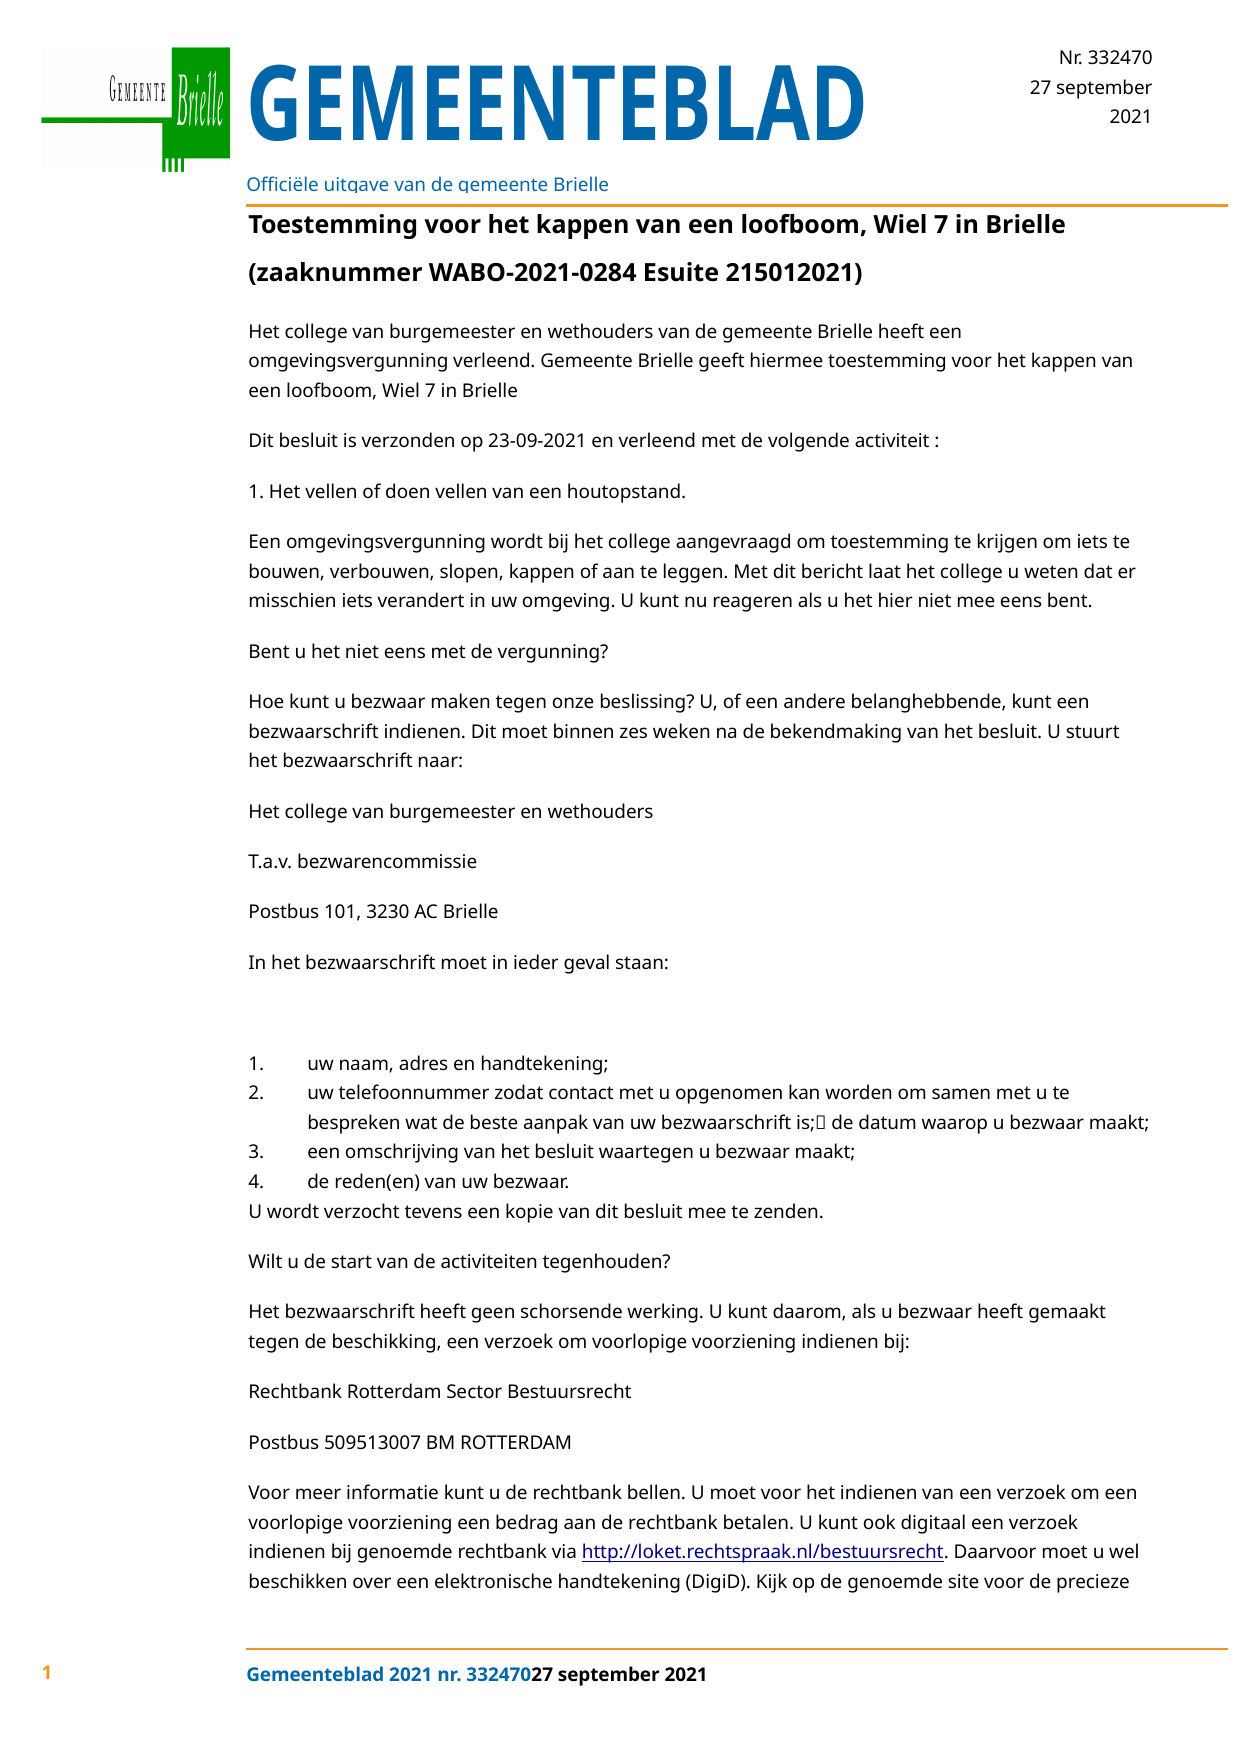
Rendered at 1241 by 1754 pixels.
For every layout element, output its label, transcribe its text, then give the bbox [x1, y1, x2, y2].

text Rechtbank Rotterdam Sector Bestuursrecht [248, 1379, 1152, 1404]
text Hoe kunt u bezwaar maken tegen onze beslissing? U, of een andere belanghebbende, kunt een bezwaarschrift indienen. Dit moet binnen zes weken na de bekendmaking van het besluit. U stuurt het bezwaarschrift naar: [248, 688, 1152, 773]
text Postbus 509513007 BM ROTTERDAM [248, 1429, 1152, 1455]
list uw telefoonnummer zodat contact met u opgenomen kan worden om samen met u te bespreken wat de beste aanpak van uw bezwaarschrift is; de datum waarop u bezwaar maakt; [248, 1079, 1152, 1135]
list de reden(en) van uw bezwaar. [248, 1168, 1152, 1194]
list uw naam, adres en handtekening; [248, 1050, 1152, 1076]
text In het bezwaarschrift moet in ieder geval staan: [248, 949, 1152, 975]
text Voor meer informatie kunt u de rechtbank bellen. U moet voor het indienen van een verzoek om een voorlopige voorziening een bedrag aan de rechtbank betalen. U kunt ook digitaal een verzoek indienen bij genoemde rechtbank via http://loket.rechtspraak.nl/bestuursrecht. Daarvoor moet u wel beschikken over een elektronische handtekening (DigiD). Kijk op de genoemde site voor de precieze [248, 1479, 1152, 1594]
text Het college van burgemeester en wethouders [248, 798, 1152, 824]
text Toestemming voor het kappen van een loofboom, Wiel 7 in Brielle (zaaknummer WABO-2021-0284 Esuite 215012021) [248, 207, 1152, 288]
text 1. Het vellen of doen vellen van een houtopstand. [248, 478, 1152, 504]
text Dit besluit is verzonden op 23-09-2021 en verleend met de volgende activiteit : [248, 427, 1152, 453]
text Bent u het niet eens met de vergunning? [248, 638, 1152, 664]
text Het bezwaarschrift heeft geen schorsende werking. U kunt daarom, als u bezwaar heeft gemaakt tegen de beschikking, een verzoek om voorlopige voorziening indienen bij: [248, 1299, 1152, 1354]
text Postbus 101, 3230 AC Brielle [248, 899, 1152, 924]
text T.a.v. bezwarencommissie [248, 848, 1152, 874]
list een omschrijving van het besluit waartegen u bezwaar maakt; [248, 1139, 1152, 1164]
text Het college van burgemeester en wethouders van de gemeente Brielle heeft een omgevingsvergunning verleend. Gemeente Brielle geeft hiermee toestemming voor het kappen van een loofboom, Wiel 7 in Brielle [248, 318, 1152, 403]
text U wordt verzocht tevens een kopie van dit besluit mee te zenden. [248, 1198, 1152, 1224]
picture [41, 47, 231, 172]
text Een omgevingsvergunning wordt bij het college aangevraagd om toestemming te krijgen om iets te bouwen, verbouwen, slopen, kappen of aan te leggen. Met dit bericht laat het college u weten dat er misschien iets verandert in uw omgeving. U kunt nu reageren als u het hier niet mee eens bent. [248, 528, 1152, 613]
text Wilt u de start van de activiteiten tegenhouden? [248, 1248, 1152, 1274]
